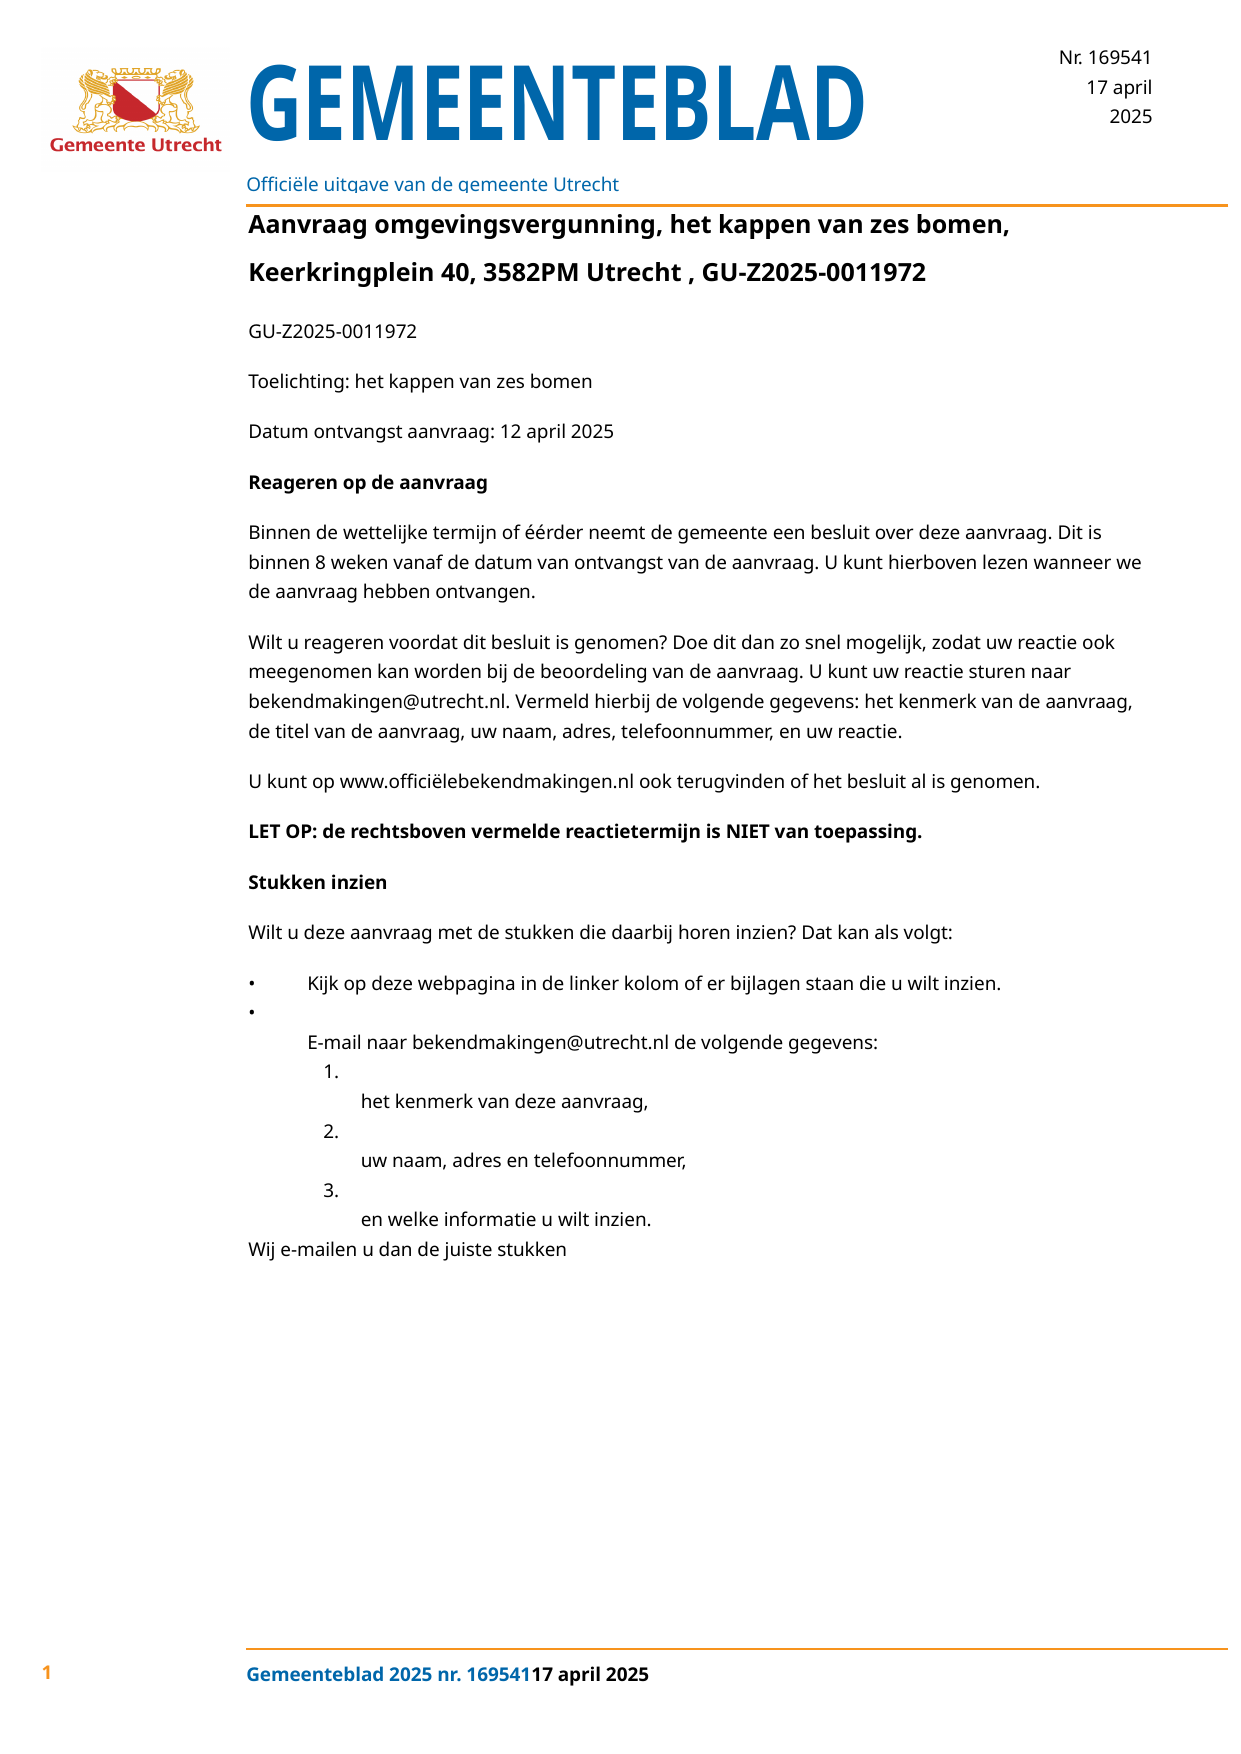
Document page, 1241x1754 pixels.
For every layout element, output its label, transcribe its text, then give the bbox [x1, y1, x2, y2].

text LET OP: de rechtsboven vermelde reactietermijn is NIET van toepassing. [248, 819, 1152, 844]
text U kunt op www.officiëlebekendmakingen.nl ook terugvinden of het besluit al is genomen. [248, 768, 1152, 794]
text Stukken inzien [248, 869, 1152, 895]
text Wij e-mailen u dan de juiste stukken [248, 1236, 1152, 1262]
text Binnen de wettelijke termijn of éérder neemt de gemeente een besluit over deze aanvraag. Dit is binnen 8 weken vanaf de datum van ontvangst van de aanvraag. U kunt hierboven lezen wanneer we de aanvraag hebben ontvangen. [248, 519, 1152, 604]
text Wilt u deze aanvraag met de stukken die daarbij horen inzien? Dat kan als volgt: [248, 919, 1152, 945]
list het kenmerk van deze aanvraag, [323, 1088, 1152, 1114]
picture [41, 47, 231, 172]
text Toelichting: het kappen van zes bomen [248, 368, 1152, 394]
list Kijk op deze webpagina in de linker kolom of er bijlagen staan die u wilt inzien. [248, 970, 1152, 996]
list en welke informatie u wilt inzien. [323, 1207, 1152, 1232]
list uw naam, adres en telefoonnummer, [323, 1147, 1152, 1173]
text GU-Z2025-0011972 [248, 318, 1152, 344]
text Datum ontvangst aanvraag: 12 april 2025 [248, 419, 1152, 444]
list E-mail naar bekendmakingen@utrecht.nl de volgende gegevens: [248, 1029, 1152, 1055]
text Reageren op de aanvraag [248, 469, 1152, 495]
text Aanvraag omgevingsvergunning, het kappen van zes bomen, Keerkringplein 40, 3582PM Utrecht , GU-Z2025-0011972 [248, 207, 1152, 288]
text Wilt u reageren voordat dit besluit is genomen? Doe dit dan zo snel mogelijk, zodat uw reactie ook meegenomen kan worden bij de beoordeling van de aanvraag. U kunt uw reactie sturen naar bekendmakingen@utrecht.nl. Vermeld hierbij de volgende gegevens: het kenmerk van de aanvraag, de titel van de aanvraag, uw naam, adres, telefoonnummer, en uw reactie. [248, 629, 1152, 744]
